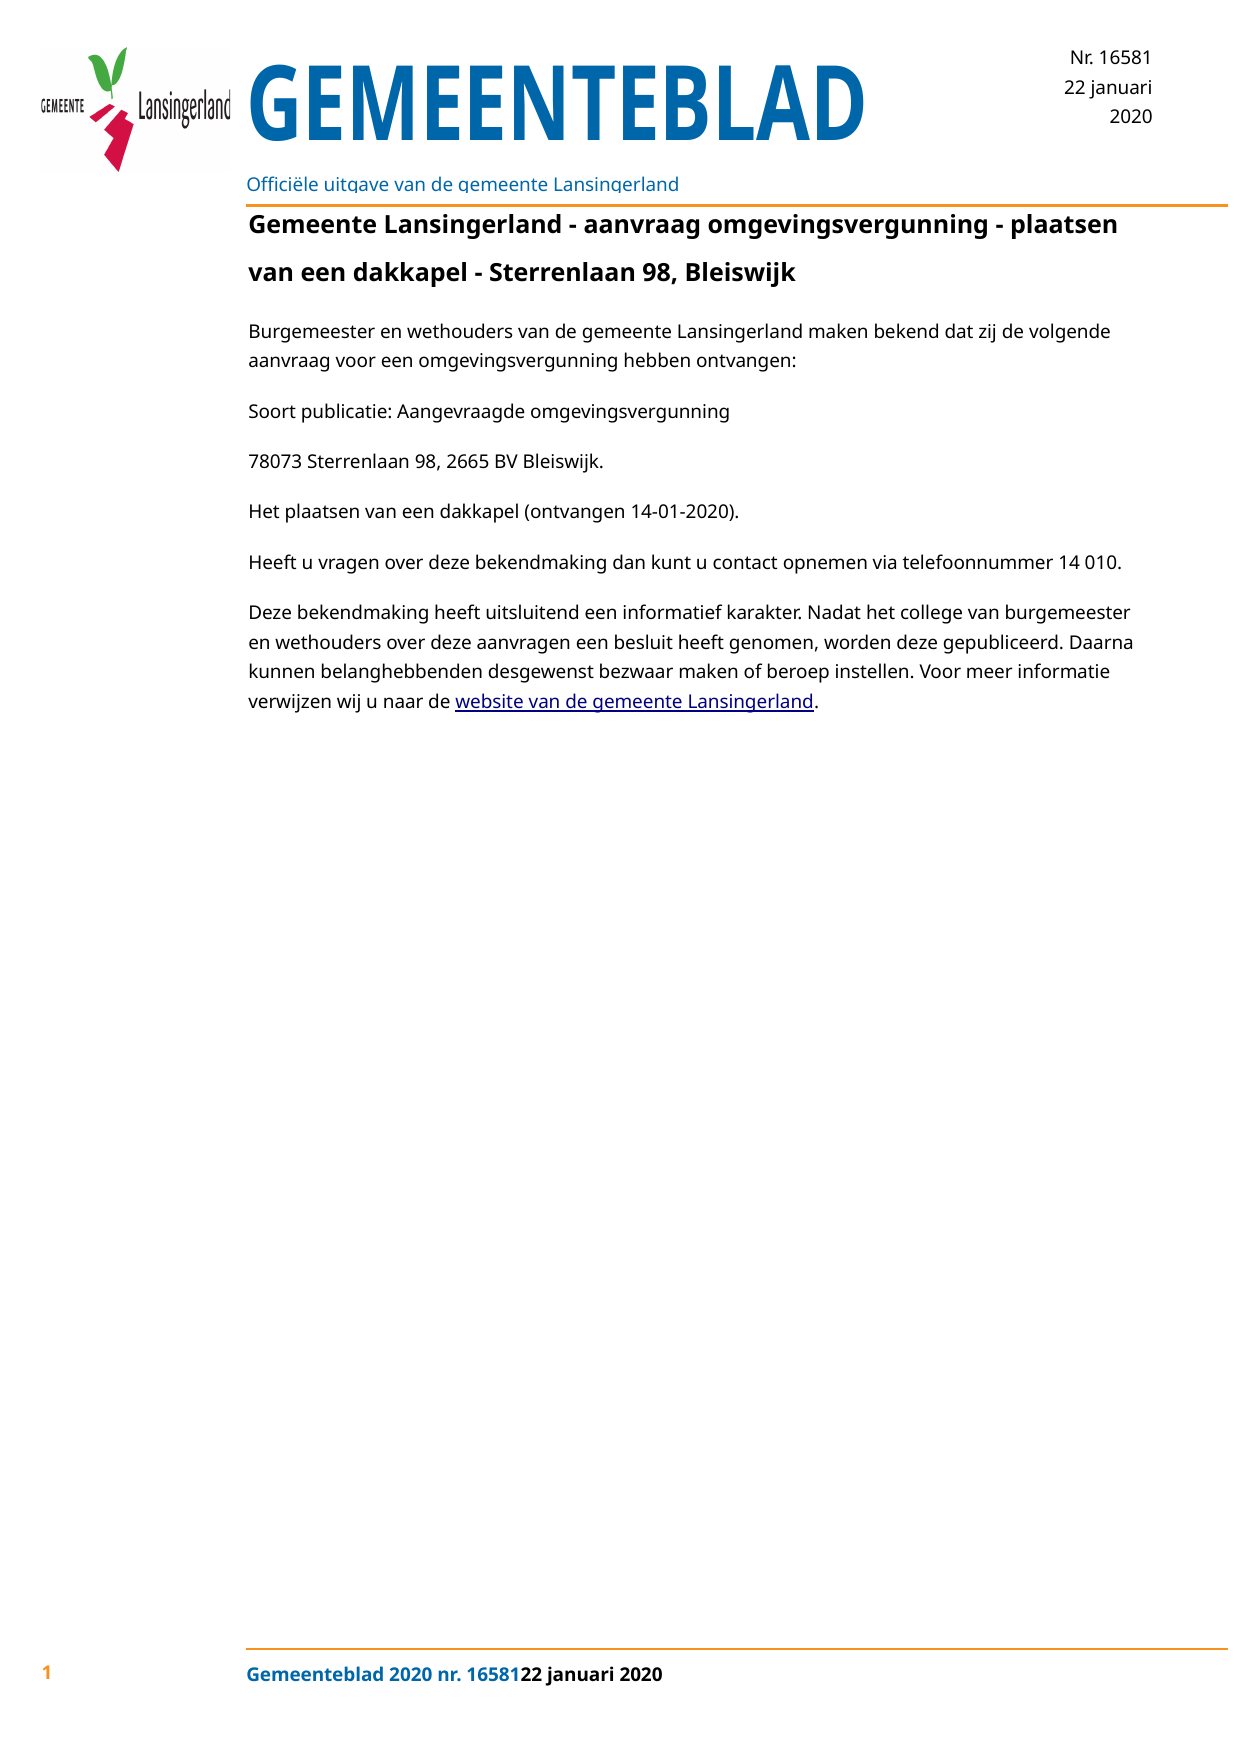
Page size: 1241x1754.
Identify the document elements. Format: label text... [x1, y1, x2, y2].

text Gemeente Lansingerland - aanvraag omgevingsvergunning - plaatsen van een dakkapel - Sterrenlaan 98, Bleiswijk [248, 207, 1152, 288]
text Soort publicatie: Aangevraagde omgevingsvergunning [248, 398, 1152, 424]
text Heeft u vragen over deze bekendmaking dan kunt u contact opnemen via telefoonnummer 14 010. [248, 549, 1152, 575]
picture [41, 47, 231, 172]
text Burgemeester en wethouders van de gemeente Lansingerland maken bekend dat zij de volgende aanvraag voor een omgevingsvergunning hebben ontvangen: [248, 318, 1152, 373]
text 78073 Sterrenlaan 98, 2665 BV Bleiswijk. [248, 448, 1152, 474]
text Deze bekendmaking heeft uitsluitend een informatief karakter. Nadat het college van burgemeester en wethouders over deze aanvragen een besluit heeft genomen, worden deze gepubliceerd. Daarna kunnen belanghebbenden desgewenst bezwaar maken of beroep instellen. Voor meer informatie verwijzen wij u naar de website van de gemeente Lansingerland. [248, 599, 1152, 714]
text Het plaatsen van een dakkapel (ontvangen 14-01-2020). [248, 499, 1152, 524]
